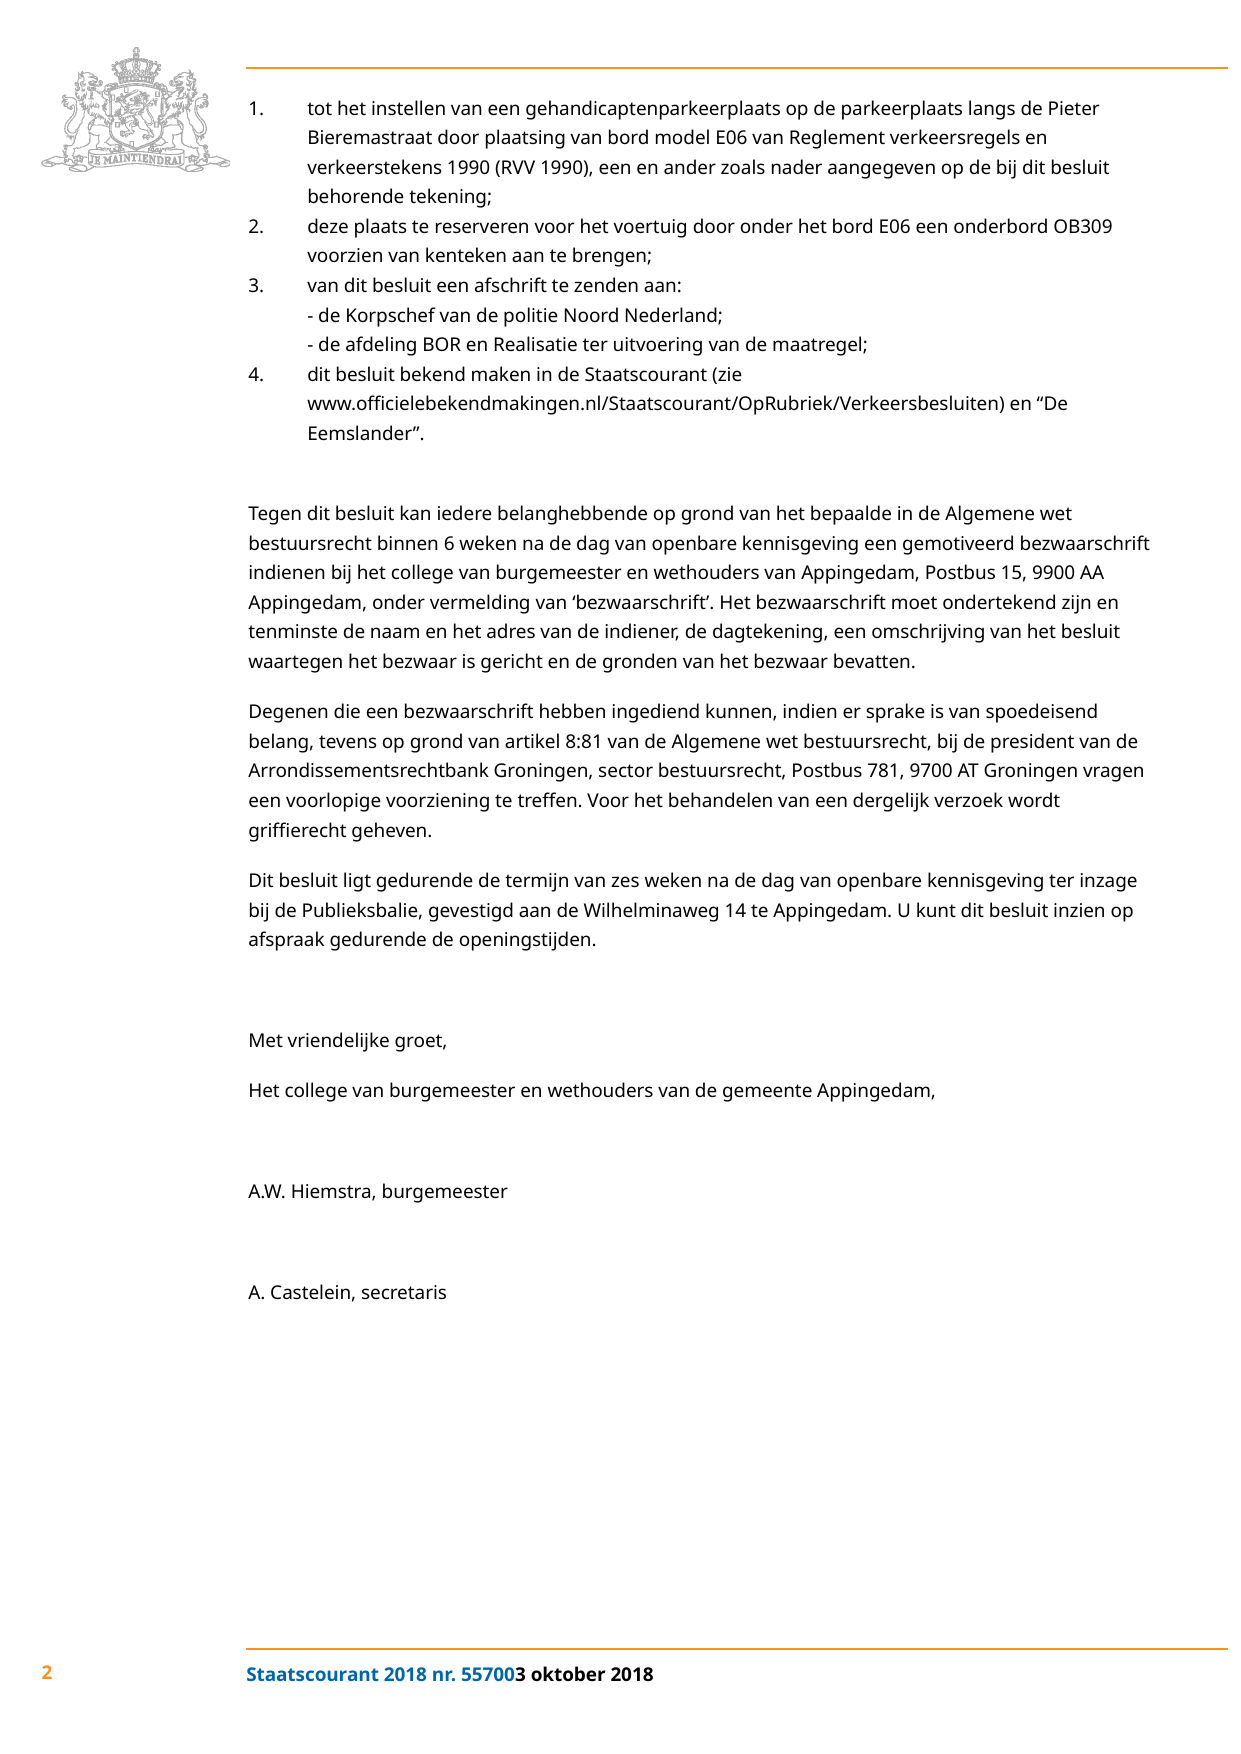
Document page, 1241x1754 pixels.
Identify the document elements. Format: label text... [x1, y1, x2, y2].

text A.W. Hiemstra, burgemeester [248, 1178, 1152, 1204]
text Met vriendelijke groet, [248, 1027, 1152, 1053]
text Tegen dit besluit kan iedere belanghebbende op grond van het bepaalde in de Algemene wet bestuursrecht binnen 6 weken na de dag van openbare kennisgeving een gemotiveerd bezwaarschrift indienen bij het college van burgemeester en wethouders van Appingedam, Postbus 15, 9900 AA Appingedam, onder vermelding van ‘bezwaarschrift’. Het bezwaarschrift moet ondertekend zijn en tenminste de naam en het adres van de indiener, de dagtekening, een omschrijving van het besluit waartegen het bezwaar is gericht en de gronden van het bezwaar bevatten. [248, 500, 1152, 674]
list deze plaats te reserveren voor het voertuig door onder het bord E06 een onderbord OB309 voorzien van kenteken aan te brengen; [248, 213, 1152, 268]
list van dit besluit een afschrift te zenden aan: [248, 272, 1152, 298]
list tot het instellen van een gehandicaptenparkeerplaats op de parkeerplaats langs de Pieter Bieremastraat door plaatsing van bord model E06 van Reglement verkeersregels en verkeerstekens 1990 (RVV 1990), een en ander zoals nader aangegeven op de bij dit besluit behorende tekening; [248, 95, 1152, 209]
list - de afdeling BOR en Realisatie ter uitvoering van de maatregel; [248, 331, 1152, 357]
text Dit besluit ligt gedurende de termijn van zes weken na de dag van openbare kennisgeving ter inzage bij de Publieksbalie, gevestigd aan de Wilhelminaweg 14 te Appingedam. U kunt dit besluit inzien op afspraak gedurende de openingstijden. [248, 867, 1152, 952]
text Het college van burgemeester en wethouders van de gemeente Appingedam, [248, 1078, 1152, 1103]
list dit besluit bekend maken in de Staatscourant (zie www.officielebekendmakingen.nl/Staatscourant/OpRubriek/Verkeersbesluiten) en “De Eemslander”. [248, 361, 1152, 446]
list - de Korpschef van de politie Noord Nederland; [248, 302, 1152, 328]
text A. Castelein, secretaris [248, 1279, 1152, 1305]
picture [41, 47, 231, 172]
text Degenen die een bezwaarschrift hebben ingediend kunnen, indien er sprake is van spoedeisend belang, tevens op grond van artikel 8:81 van de Algemene wet bestuursrecht, bij de president van de Arrondissementsrechtbank Groningen, sector bestuursrecht, Postbus 781, 9700 AT Groningen vragen een voorlopige voorziening te treffen. Voor het behandelen van een dergelijk verzoek wordt griffierecht geheven. [248, 698, 1152, 843]
